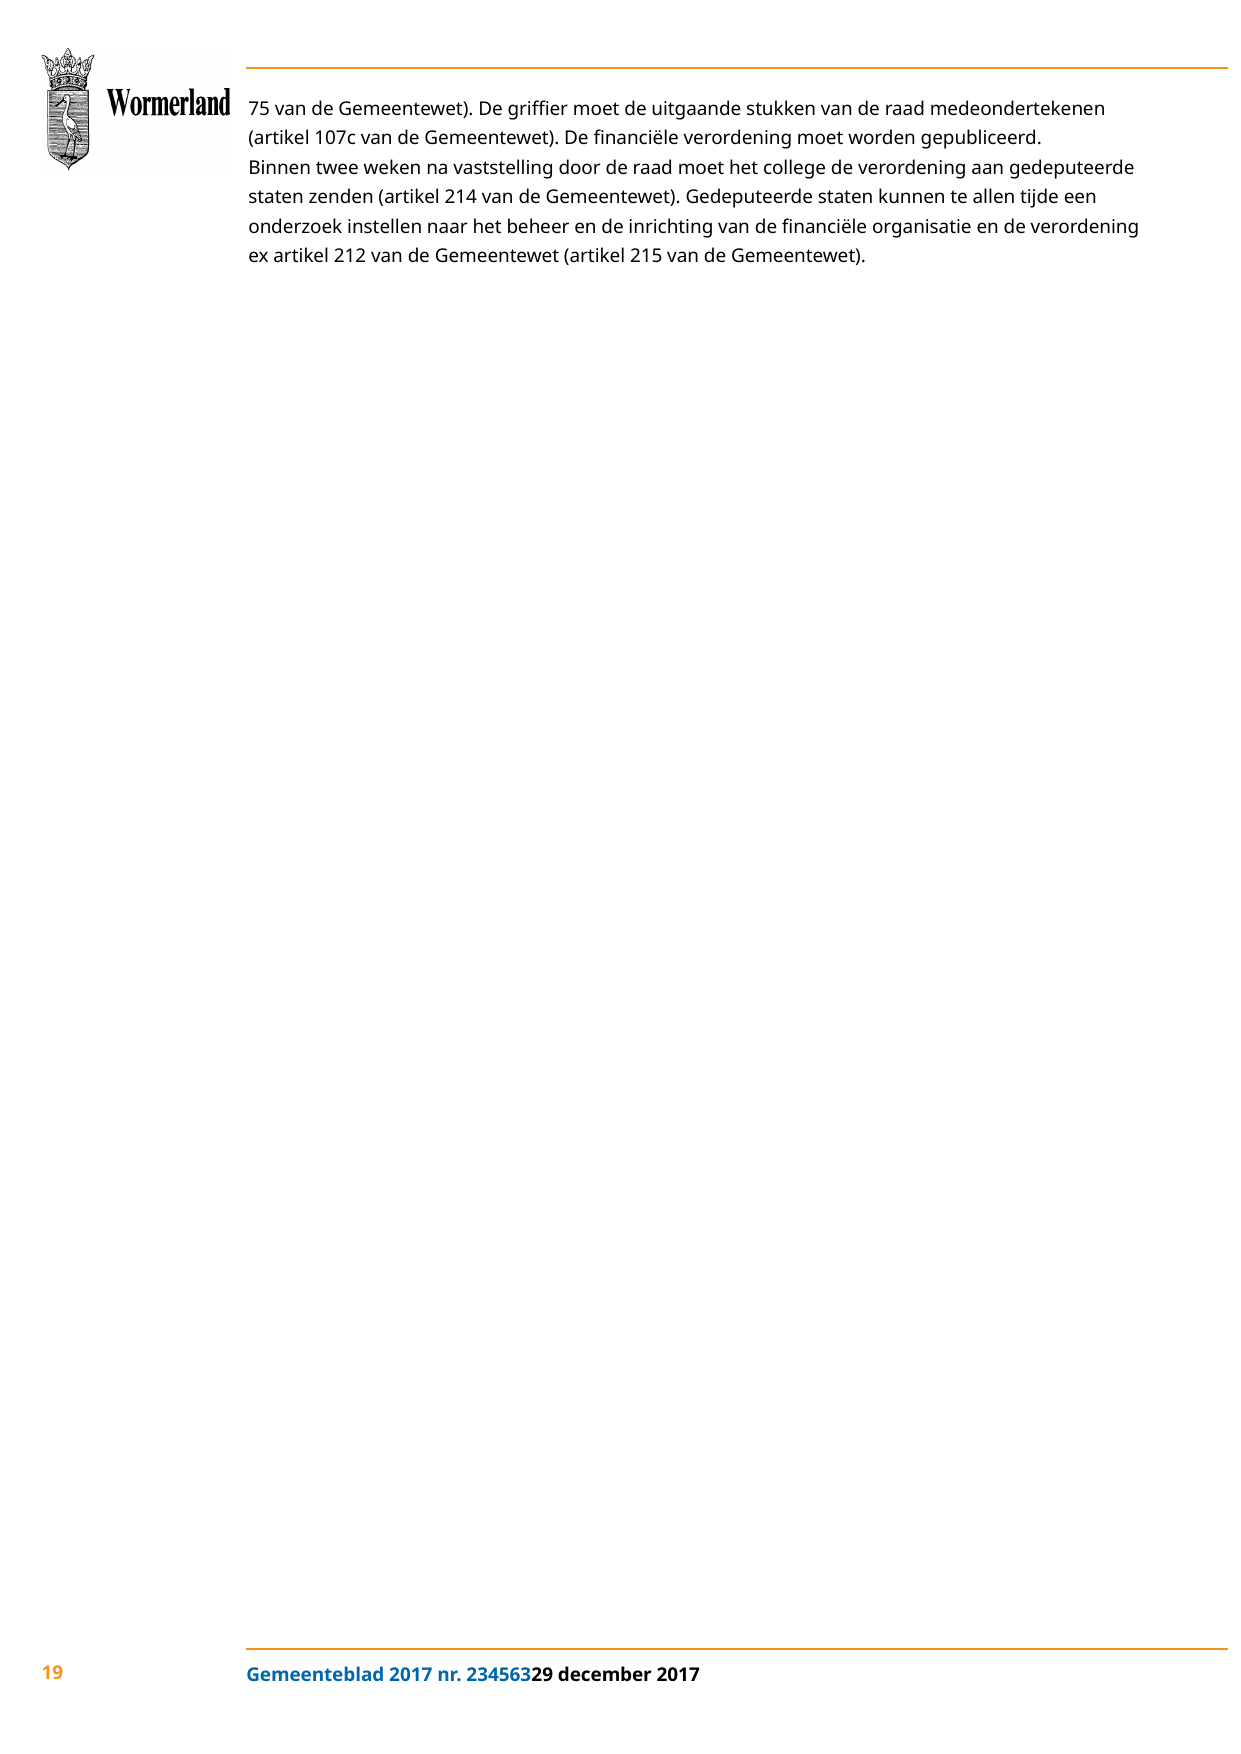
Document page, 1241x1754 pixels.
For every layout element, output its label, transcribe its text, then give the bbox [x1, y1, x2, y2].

picture [41, 47, 231, 172]
text Binnen twee weken na vaststelling door de raad moet het college de verordening aan gedeputeerde staten zenden (artikel 214 van de Gemeentewet). Gedeputeerde staten kunnen te allen tijde een onderzoek instellen naar het beheer en de inrichting van de financiële organisatie en de verordening ex artikel 212 van de Gemeentewet (artikel 215 van de Gemeentewet). [248, 154, 1152, 268]
text 75 van de Gemeentewet). De griffier moet de uitgaande stukken van de raad medeondertekenen (artikel 107c van de Gemeentewet). De financiële verordening moet worden gepubliceerd. [248, 95, 1152, 150]
